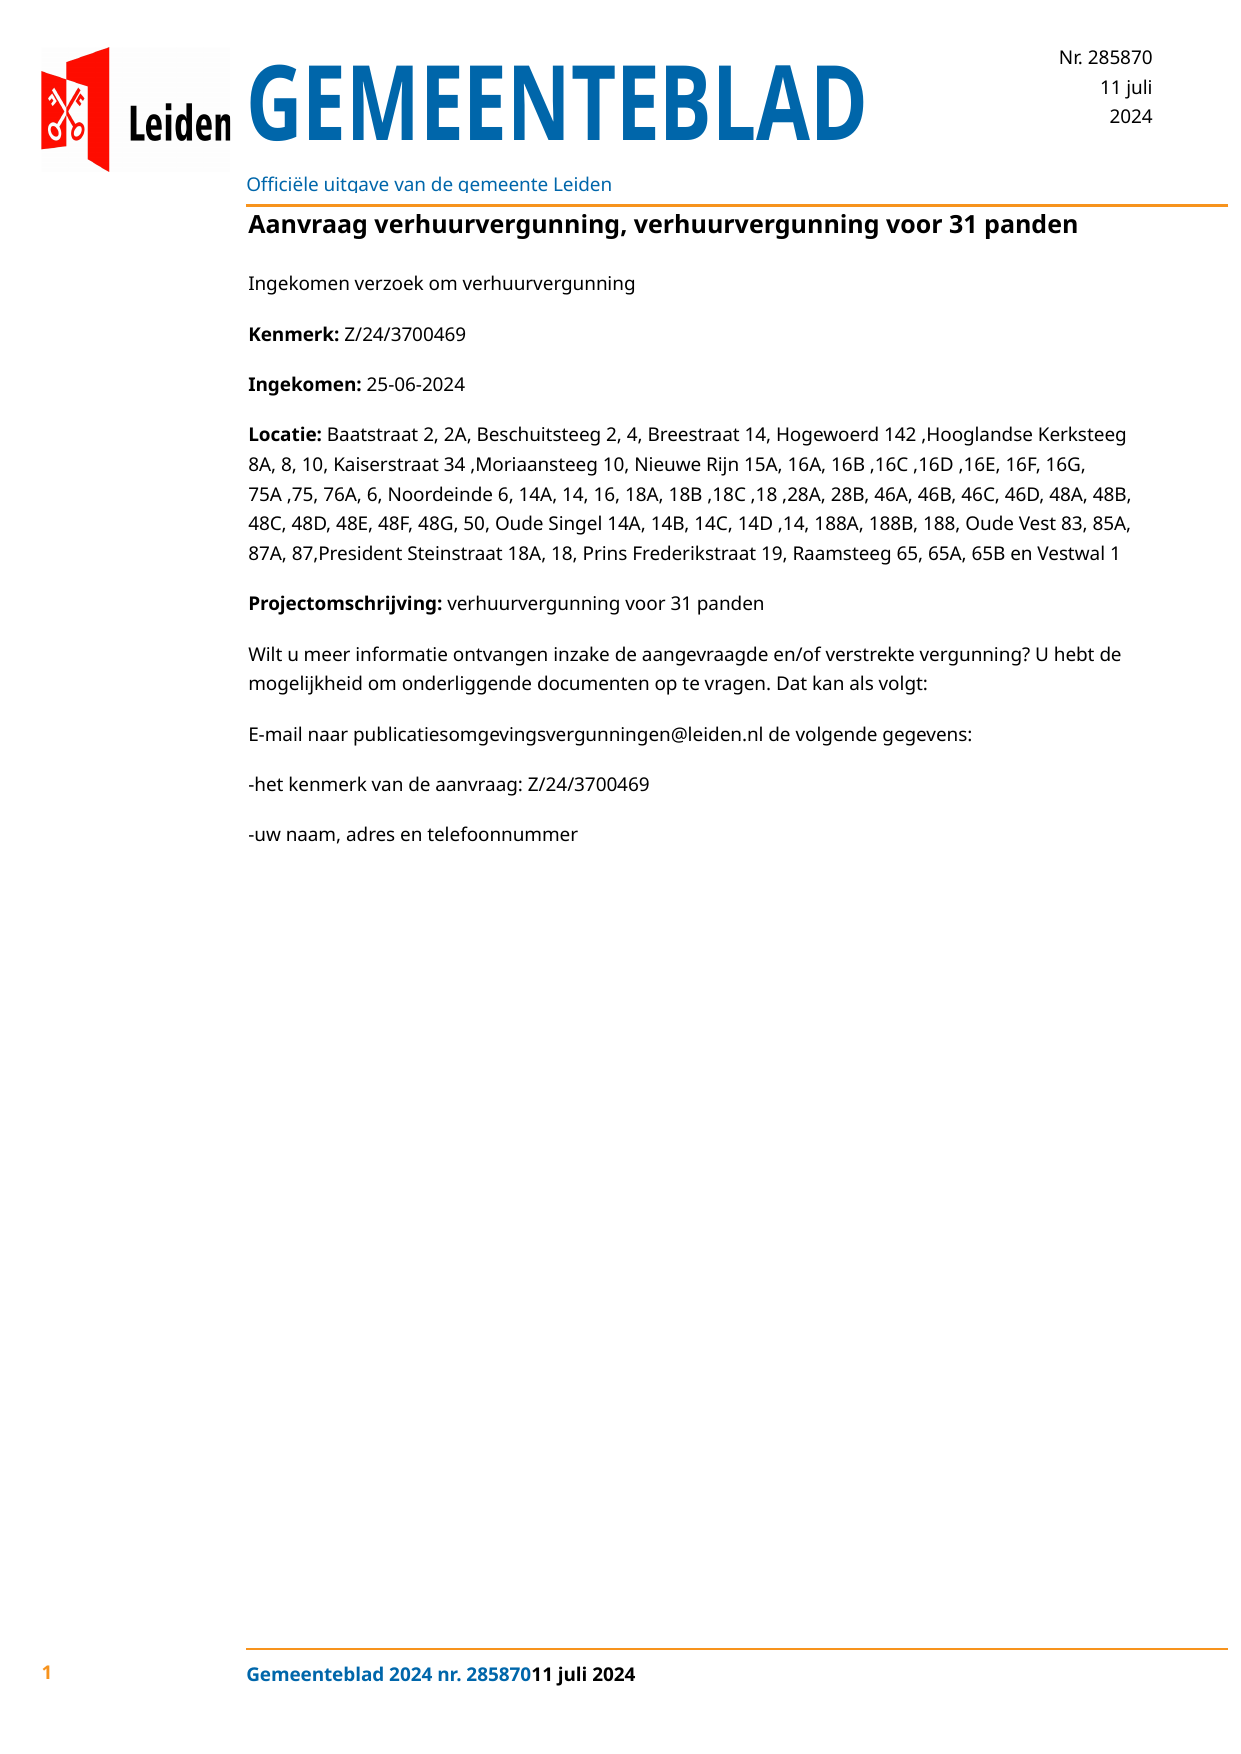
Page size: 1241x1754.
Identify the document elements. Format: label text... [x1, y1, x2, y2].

text Projectomschrijving: verhuurvergunning voor 31 panden [248, 590, 1152, 616]
text Locatie: Baatstraat 2, 2A, Beschuitsteeg 2, 4, Breestraat 14, Hogewoerd 142 ,Hooglandse Kerksteeg 8A, 8, 10, Kaiserstraat 34 ,Moriaansteeg 10, Nieuwe Rijn 15A, 16A, 16B ,16C ,16D ,16E, 16F, 16G, 75A ,75, 76A, 6, Noordeinde 6, 14A, 14, 16, 18A, 18B ,18C ,18 ,28A, 28B, 46A, 46B, 46C, 46D, 48A, 48B, 48C, 48D, 48E, 48F, 48G, 50, Oude Singel 14A, 14B, 14C, 14D ,14, 188A, 188B, 188, Oude Vest 83, 85A, 87A, 87,President Steinstraat 18A, 18, Prins Frederikstraat 19, Raamsteeg 65, 65A, 65B en Vestwal 1 [248, 422, 1152, 566]
text Aanvraag verhuurvergunning, verhuurvergunning voor 31 panden [248, 207, 1152, 241]
text Wilt u meer informatie ontvangen inzake de aangevraagde en/of verstrekte vergunning? U hebt de mogelijkheid om onderliggende documenten op te vragen. Dat kan als volgt: [248, 641, 1152, 696]
text Ingekomen: 25-06-2024 [248, 371, 1152, 397]
picture [41, 47, 231, 172]
text -het kenmerk van de aanvraag: Z/24/3700469 [248, 771, 1152, 797]
text -uw naam, adres en telefoonnummer [248, 822, 1152, 847]
text Kenmerk: Z/24/3700469 [248, 321, 1152, 346]
text E-mail naar publicatiesomgevingsvergunningen@leiden.nl de volgende gegevens: [248, 721, 1152, 746]
text Ingekomen verzoek om verhuurvergunning [248, 270, 1152, 296]
